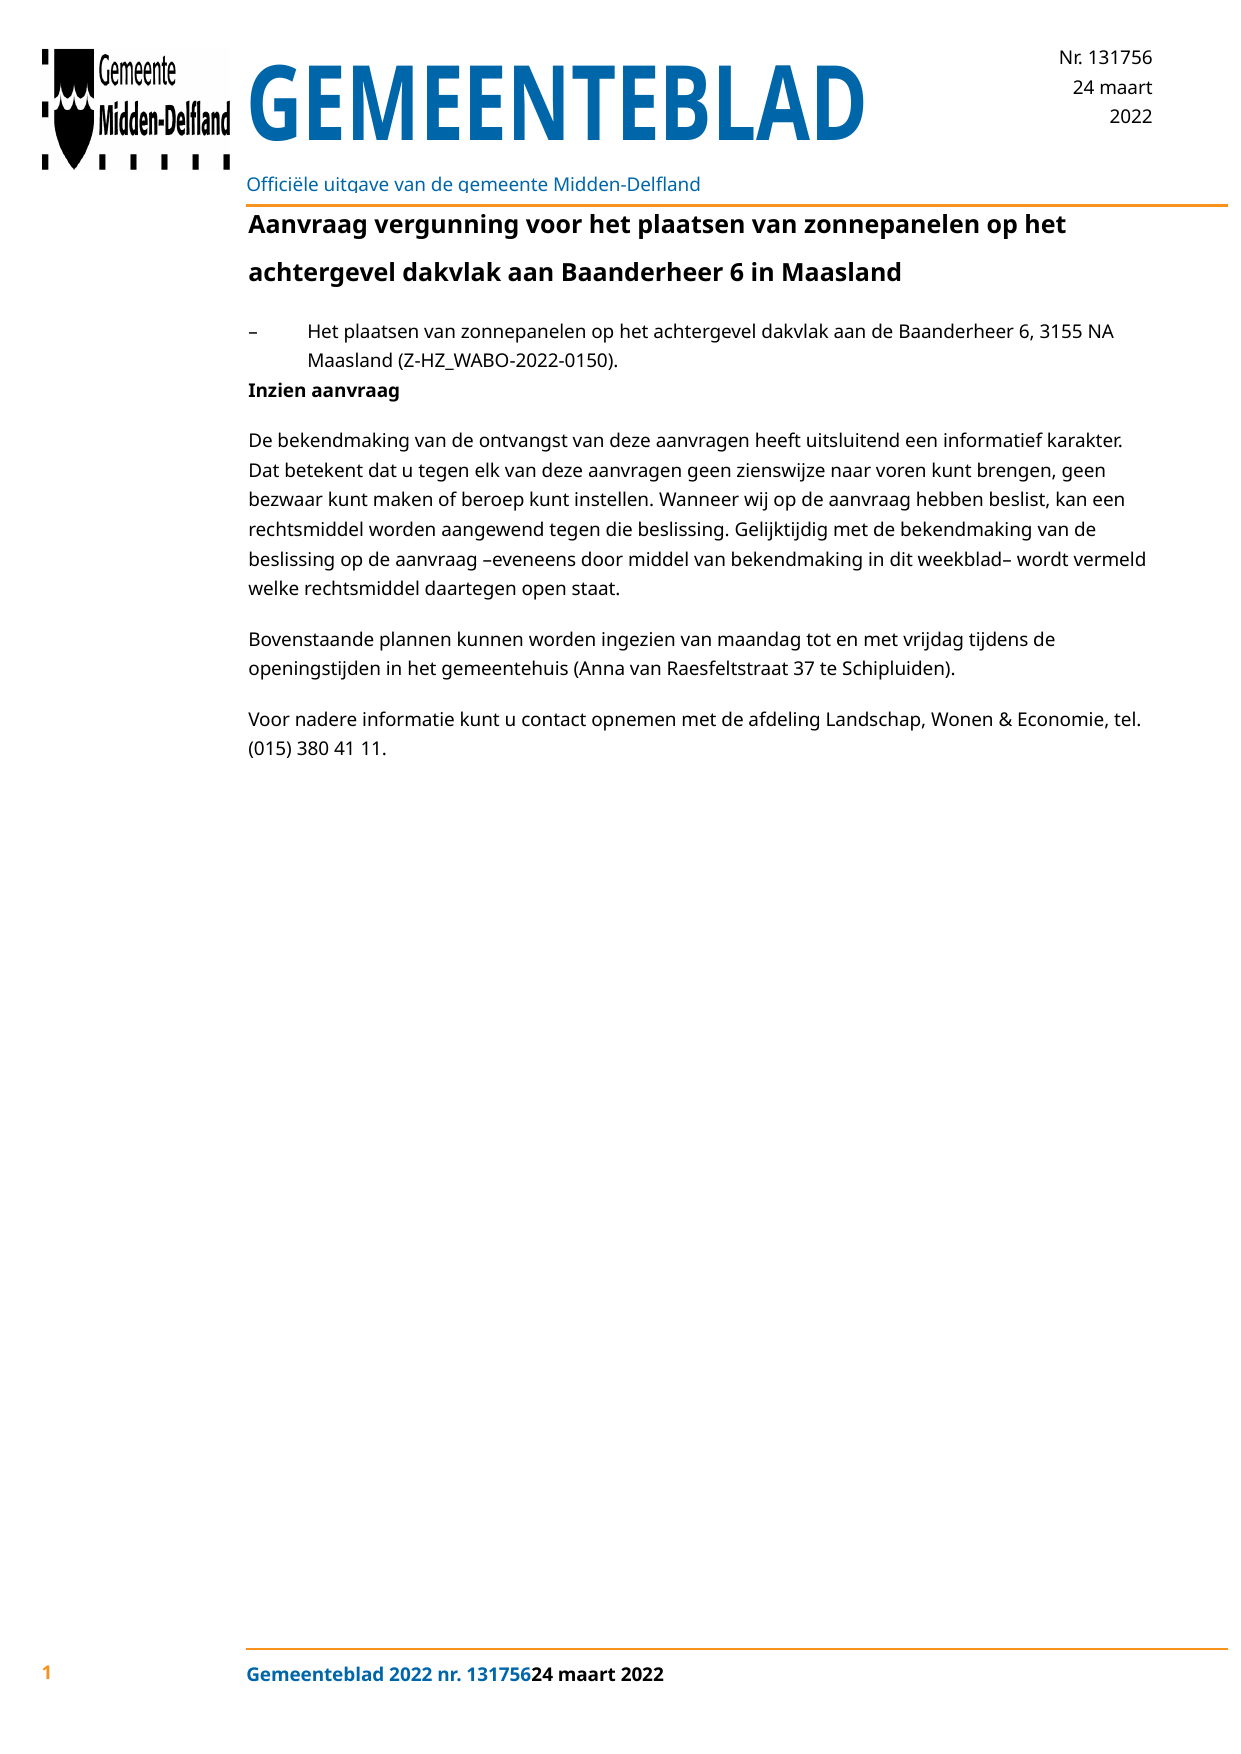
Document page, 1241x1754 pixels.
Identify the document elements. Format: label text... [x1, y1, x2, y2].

text De bekendmaking van de ontvangst van deze aanvragen heeft uitsluitend een informatief karakter. Dat betekent dat u tegen elk van deze aanvragen geen zienswijze naar voren kunt brengen, geen bezwaar kunt maken of beroep kunt instellen. Wanneer wij op de aanvraag hebben beslist, kan een rechtsmiddel worden aangewend tegen die beslissing. Gelijktijdig met de bekendmaking van de beslissing op de aanvraag –eveneens door middel van bekendmaking in dit weekblad– wordt vermeld welke rechtsmiddel daartegen open staat. [248, 427, 1152, 601]
text Bovenstaande plannen kunnen worden ingezien van maandag tot en met vrijdag tijdens de openingstijden in het gemeentehuis (Anna van Raesfeltstraat 37 te Schipluiden). [248, 626, 1152, 681]
text Aanvraag vergunning voor het plaatsen van zonnepanelen op het achtergevel dakvlak aan Baanderheer 6 in Maasland [248, 207, 1152, 288]
list Het plaatsen van zonnepanelen op het achtergevel dakvlak aan de Baanderheer 6, 3155 NA Maasland (Z-HZ_WABO-2022-0150). [248, 318, 1152, 373]
text Voor nadere informatie kunt u contact opnemen met de afdeling Landschap, Wonen & Economie, tel. (015) 380 41 11. [248, 706, 1152, 761]
text Inzien aanvraag [248, 377, 1152, 403]
picture [41, 47, 231, 172]
